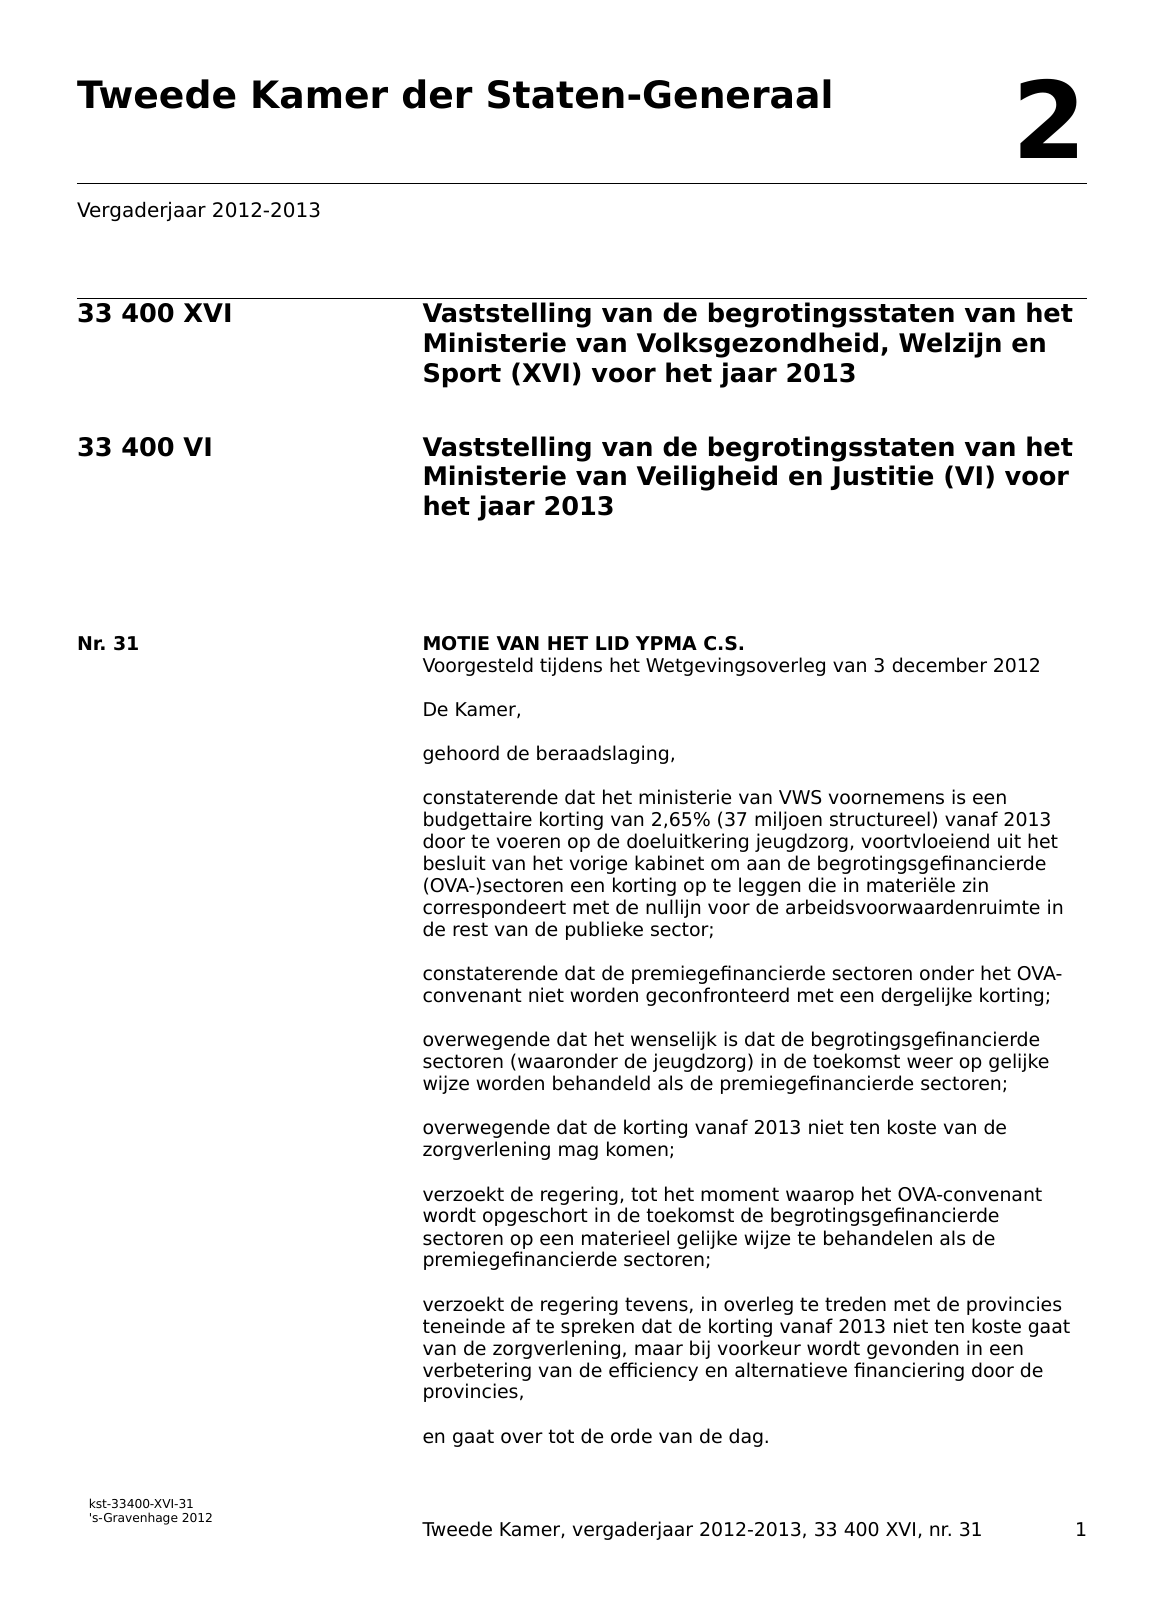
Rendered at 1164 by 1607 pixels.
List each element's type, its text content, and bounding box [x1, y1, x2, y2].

subtitle Nr. 31 MOTIE VAN HET LID YPMA C.S. [77, 632, 1087, 654]
text verzoekt de regering, tot het moment waarop het OVA-convenant wordt opgeschort in de toekomst de begrotingsgefinancierde sectoren op een materieel gelijke wijze te behandelen als de premiegefinancierde sectoren; [422, 1183, 1087, 1271]
text overwegende dat de korting vanaf 2013 niet ten koste van de zorgverlening mag komen; [422, 1117, 1087, 1161]
text verzoekt de regering tevens, in overleg te treden met de provincies teneinde af te spreken dat de korting vanaf 2013 niet ten koste gaat van de zorgverlening, maar bij voorkeur wordt gevonden in een verbetering van de efficiency en alternatieve financiering door de provincies, [422, 1293, 1087, 1403]
subtitle 33 400 XVI Vaststelling van de begrotingsstaten van het Ministerie van Volksgezondheid, Welzijn en Sport (XVI) voor het jaar 2013 [77, 299, 1087, 388]
text gehoord de beraadslaging, [422, 743, 1087, 765]
text overwegende dat het wenselijk is dat de begrotingsgefinancierde sectoren (waaronder de jeugdzorg) in de toekomst weer op gelijke wijze worden behandeld als de premiegefinancierde sectoren; [422, 1029, 1087, 1095]
text en gaat over tot de orde van de dag. [422, 1426, 1087, 1448]
text kst-33400-XVI-31 [88, 1497, 323, 1511]
text 's-Gravenhage 2012 [88, 1511, 323, 1525]
table_cell Vergaderjaar 2012-2013 [77, 184, 1087, 298]
text constaterende dat het ministerie van VWS voornemens is een budgettaire korting van 2,65% (37 miljoen structureel) vanaf 2013 door te voeren op de doeluitkering jeugdzorg, voortvloeiend uit het besluit van het vorige kabinet om aan de begrotingsgefinancierde (OVA-)sectoren een korting op te leggen die in materiële zin correspondeert met de nullijn voor de arbeidsvoorwaardenruimte in de rest van de publieke sector; [422, 787, 1087, 941]
text constaterende dat de premiegefinancierde sectoren onder het OVA-convenant niet worden geconfronteerd met een dergelijke korting; [422, 963, 1087, 1007]
subtitle 33 400 VI Vaststelling van de begrotingsstaten van het Ministerie van Veiligheid en Justitie (VI) voor het jaar 2013 [77, 432, 1087, 521]
table_header Tweede Kamer der Staten-Generaal [77, 59, 886, 183]
table_header 2 [886, 59, 1087, 183]
text Voorgesteld tijdens het Wetgevingsoverleg van 3 december 2012 [422, 654, 1087, 676]
text De Kamer, [422, 699, 1087, 721]
